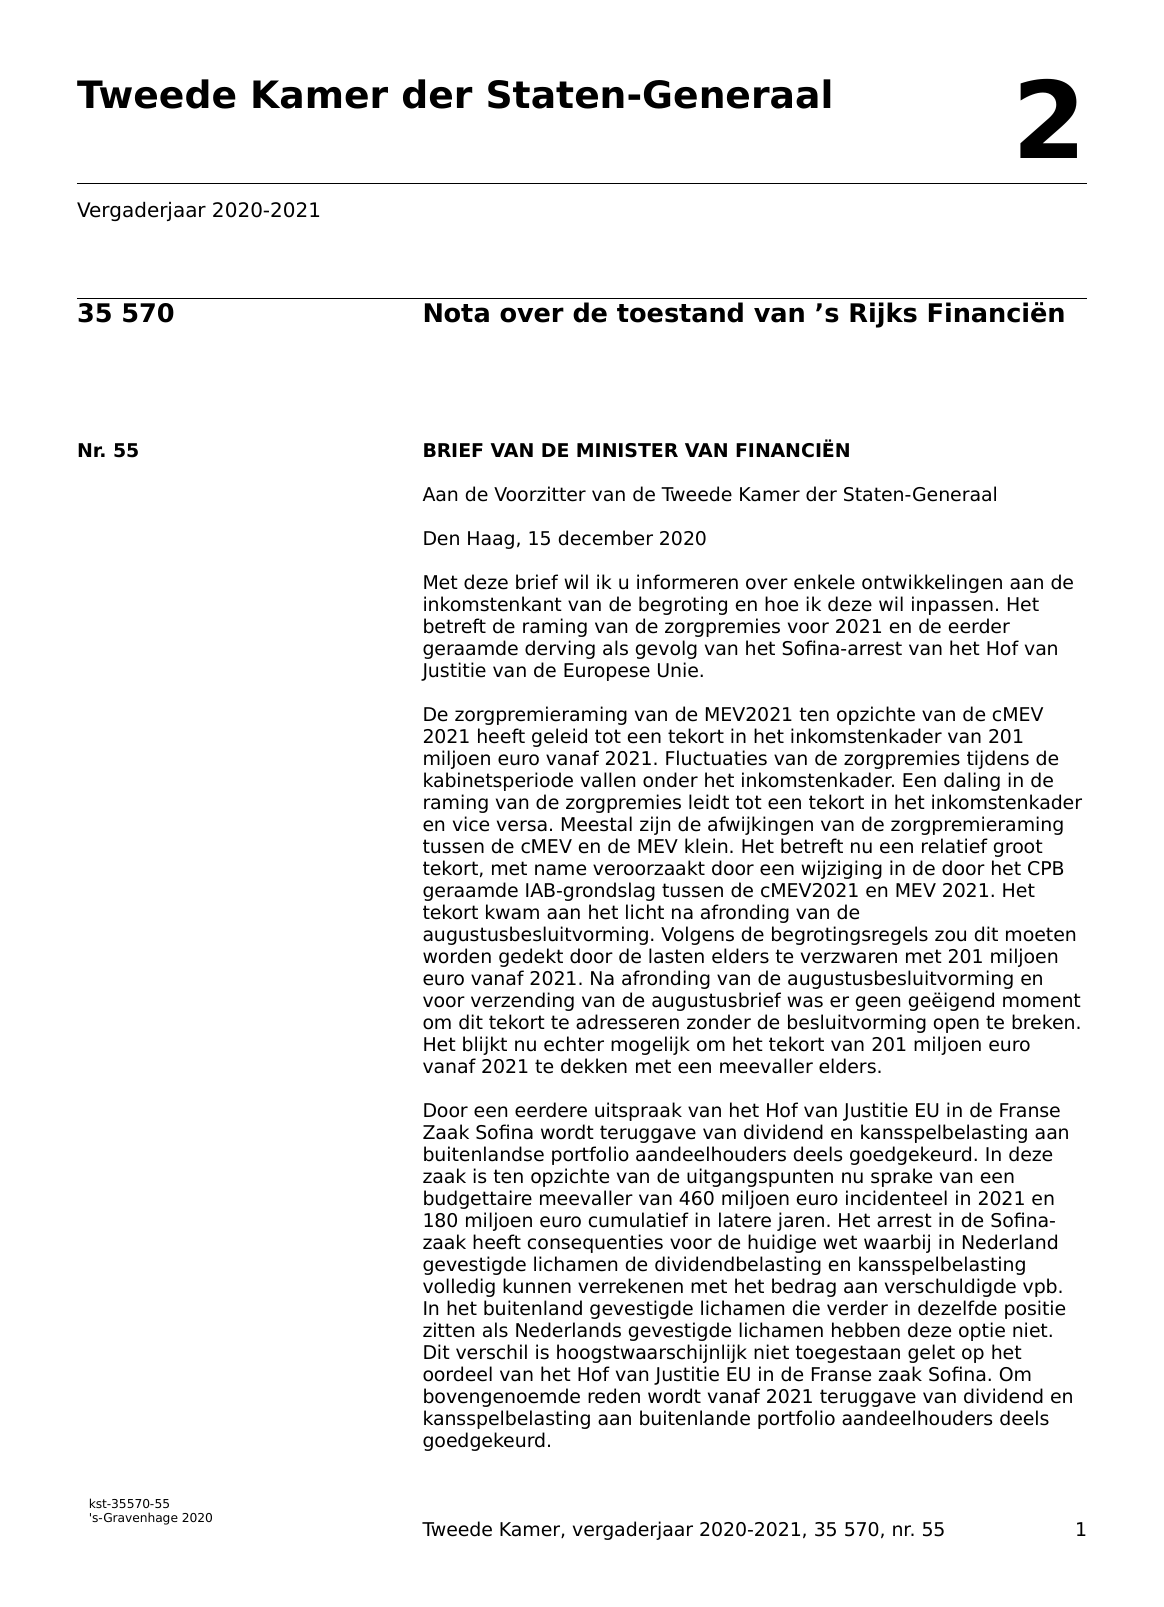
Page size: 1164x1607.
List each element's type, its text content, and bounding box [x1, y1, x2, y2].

text Door een eerdere uitspraak van het Hof van Justitie EU in de Franse Zaak Sofina wordt teruggave van dividend en kansspelbelasting aan buitenlandse portfolio aandeelhouders deels goedgekeurd. In deze zaak is ten opzichte van de uitgangspunten nu sprake van een budgettaire meevaller van 460 miljoen euro incidenteel in 2021 en 180 miljoen euro cumulatief in latere jaren. Het arrest in de Sofina-zaak heeft consequenties voor de huidige wet waarbij in Nederland gevestigde lichamen de dividendbelasting en kansspelbelasting volledig kunnen verrekenen met het bedrag aan verschuldigde vpb. In het buitenland gevestigde lichamen die verder in dezelfde positie zitten als Nederlands gevestigde lichamen hebben deze optie niet. Dit verschil is hoogstwaarschijnlijk niet toegestaan gelet op het oordeel van het Hof van Justitie EU in de Franse zaak Sofina. Om bovengenoemde reden wordt vanaf 2021 teruggave van dividend en kansspelbelasting aan buitenlande portfolio aandeelhouders deels goedgekeurd. [422, 1100, 1087, 1452]
subtitle Nr. 55 BRIEF VAN DE MINISTER VAN FINANCIËN [77, 440, 1087, 462]
text Met deze brief wil ik u informeren over enkele ontwikkelingen aan de inkomstenkant van de begroting en hoe ik deze wil inpassen. Het betreft de raming van de zorgpremies voor 2021 en de eerder geraamde derving als gevolg van het Sofina-arrest van het Hof van Justitie van de Europese Unie. [422, 572, 1087, 682]
text Den Haag, 15 december 2020 [422, 528, 1087, 550]
text De zorgpremieraming van de MEV2021 ten opzichte van de cMEV 2021 heeft geleid tot een tekort in het inkomstenkader van 201 miljoen euro vanaf 2021. Fluctuaties van de zorgpremies tijdens de kabinetsperiode vallen onder het inkomstenkader. Een daling in de raming van de zorgpremies leidt tot een tekort in het inkomstenkader en vice versa. Meestal zijn de afwijkingen van de zorgpremieraming tussen de cMEV en de MEV klein. Het betreft nu een relatief groot tekort, met name veroorzaakt door een wijziging in de door het CPB geraamde IAB-grondslag tussen de cMEV2021 en MEV 2021. Het tekort kwam aan het licht na afronding van de augustusbesluitvorming. Volgens de begrotingsregels zou dit moeten worden gedekt door de lasten elders te verzwaren met 201 miljoen euro vanaf 2021. Na afronding van de augustusbesluitvorming en voor verzending van de augustusbrief was er geen geëigend moment om dit tekort te adresseren zonder de besluitvorming open te breken. Het blijkt nu echter mogelijk om het tekort van 201 miljoen euro vanaf 2021 te dekken met een meevaller elders. [422, 704, 1087, 1078]
table_cell Vergaderjaar 2020-2021 [77, 184, 1087, 298]
table_header 2 [886, 59, 1087, 183]
text Aan de Voorzitter van de Tweede Kamer der Staten-Generaal [422, 484, 1087, 506]
subtitle 35 570 Nota over de toestand van ’s Rijks Financiën [77, 299, 1087, 329]
table_header Tweede Kamer der Staten-Generaal [77, 59, 886, 183]
text kst-35570-55 [88, 1497, 323, 1511]
text 's-Gravenhage 2020 [88, 1511, 323, 1525]
